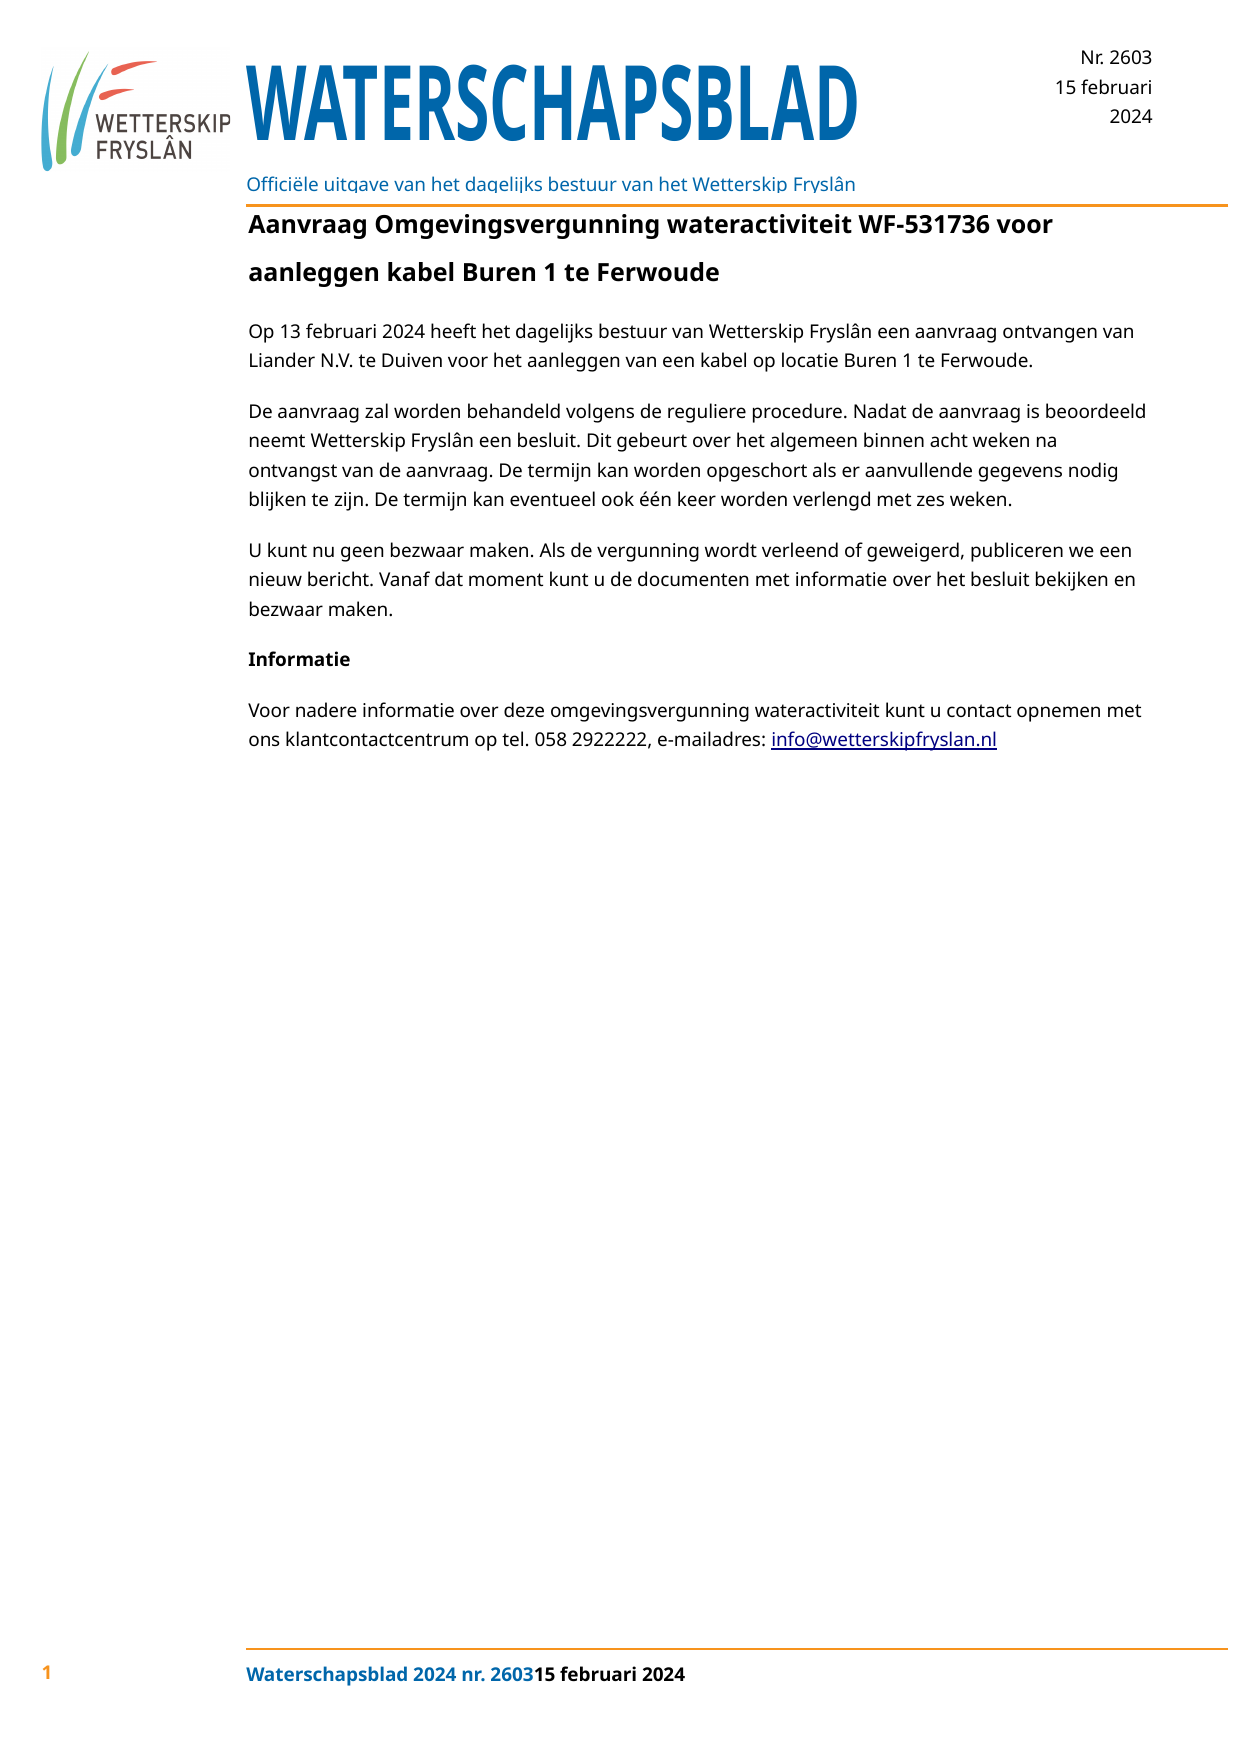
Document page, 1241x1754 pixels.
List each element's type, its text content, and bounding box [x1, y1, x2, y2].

text Informatie [248, 647, 1152, 672]
picture [41, 47, 231, 172]
text U kunt nu geen bezwaar maken. Als de vergunning wordt verleend of geweigerd, publiceren we een nieuw bericht. Vanaf dat moment kunt u de documenten met informatie over het besluit bekijken en bezwaar maken. [248, 537, 1152, 622]
text Voor nadere informatie over deze omgevingsvergunning wateractiviteit kunt u contact opnemen met ons klantcontactcentrum op tel. 058 2922222, e-mailadres: info@wetterskipfryslan.nl [248, 697, 1152, 752]
text Op 13 februari 2024 heeft het dagelijks bestuur van Wetterskip Fryslân een aanvraag ontvangen van Liander N.V. te Duiven voor het aanleggen van een kabel op locatie Buren 1 te Ferwoude. [248, 318, 1152, 373]
text De aanvraag zal worden behandeld volgens de reguliere procedure. Nadat de aanvraag is beoordeeld neemt Wetterskip Fryslân een besluit. Dit gebeurt over het algemeen binnen acht weken na ontvangst van de aanvraag. De termijn kan worden opgeschort als er aanvullende gegevens nodig blijken te zijn. De termijn kan eventueel ook één keer worden verlengd met zes weken. [248, 398, 1152, 512]
text Aanvraag Omgevingsvergunning wateractiviteit WF-531736 voor aanleggen kabel Buren 1 te Ferwoude [248, 207, 1152, 288]
